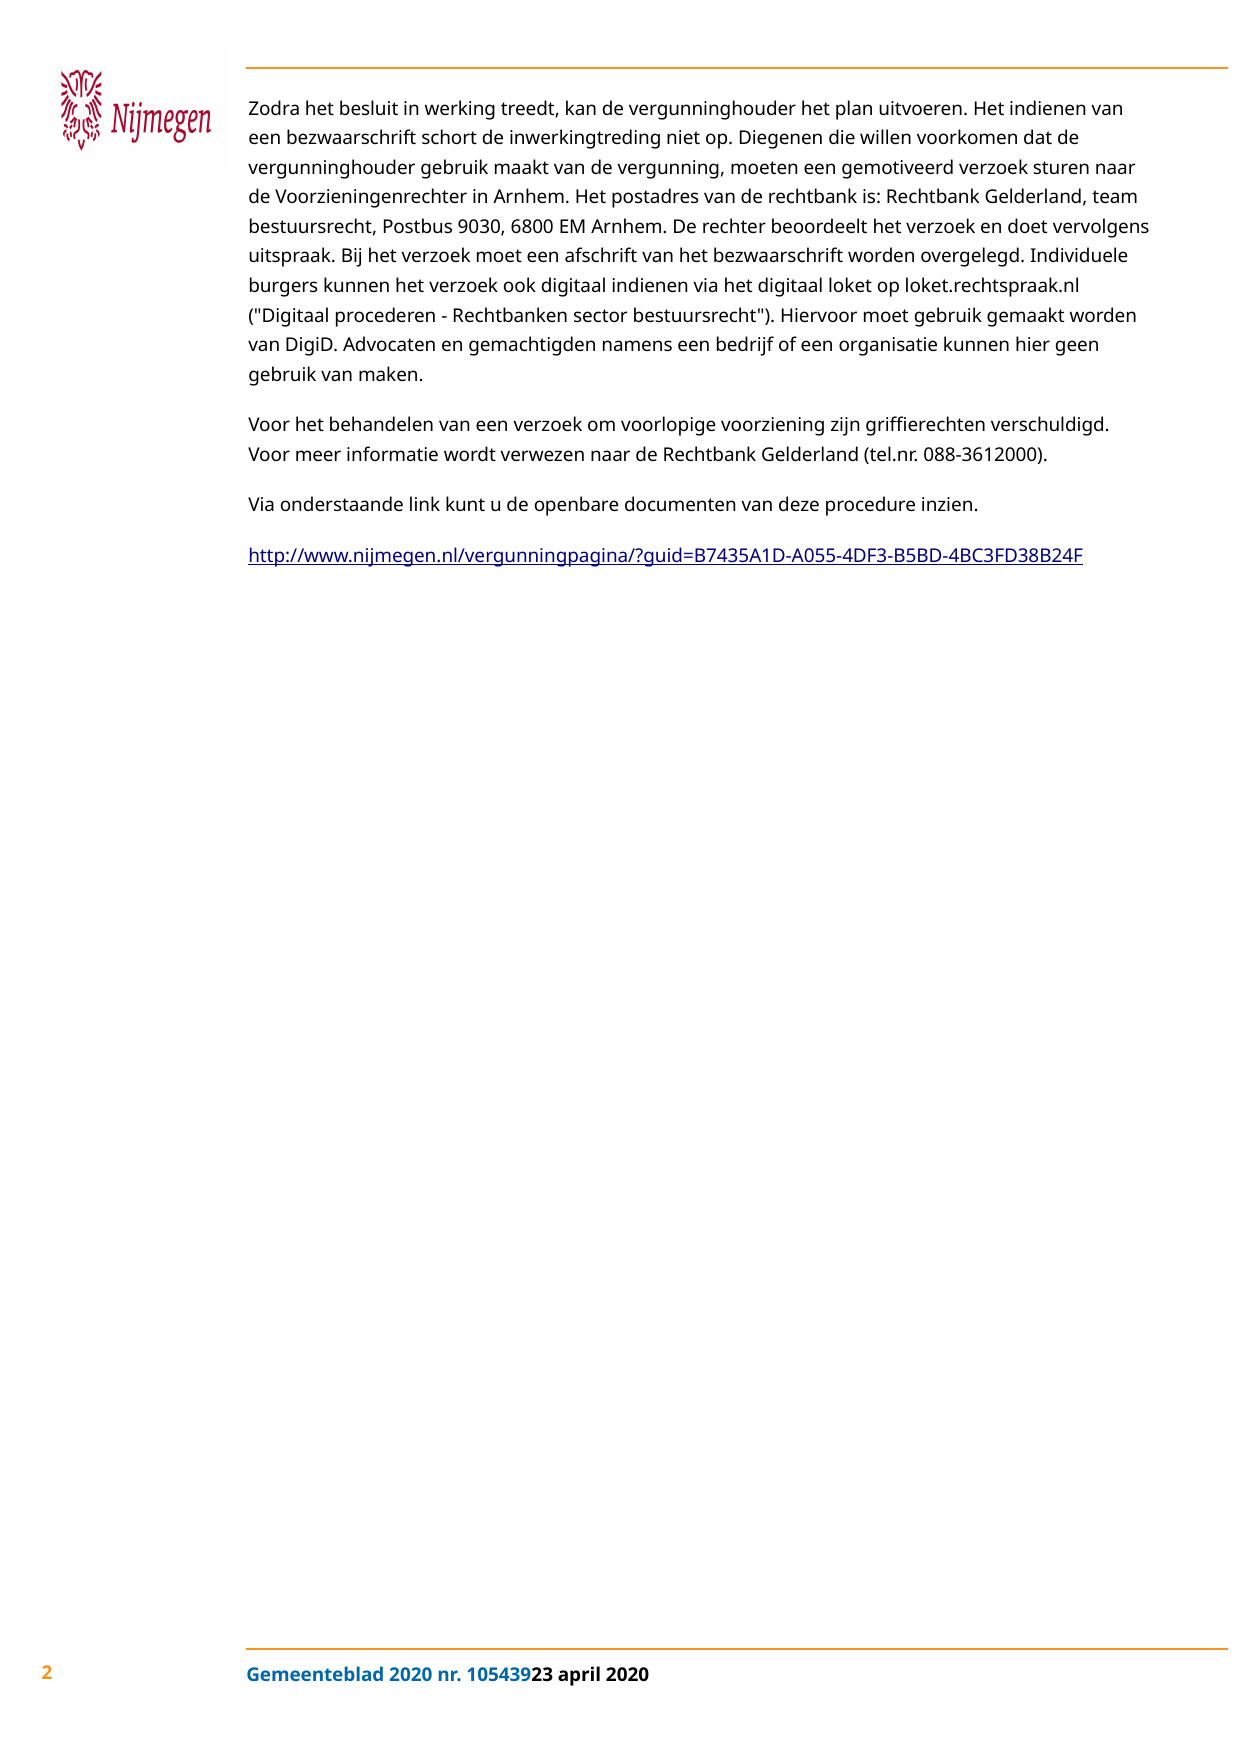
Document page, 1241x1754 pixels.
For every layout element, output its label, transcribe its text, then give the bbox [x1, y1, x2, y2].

text http://www.nijmegen.nl/vergunningpagina/?guid=B7435A1D-A055-4DF3-B5BD-4BC3FD38B24F [248, 542, 1152, 568]
text Zodra het besluit in werking treedt, kan de vergunninghouder het plan uitvoeren. Het indienen van een bezwaarschrift schort de inwerkingtreding niet op. Diegenen die willen voorkomen dat de vergunninghouder gebruik maakt van de vergunning, moeten een gemotiveerd verzoek sturen naar de Voorzieningenrechter in Arnhem. Het postadres van de rechtbank is: Rechtbank Gelderland, team bestuursrecht, Postbus 9030, 6800 EM Arnhem. De rechter beoordeelt het verzoek en doet vervolgens uitspraak. Bij het verzoek moet een afschrift van het bezwaarschrift worden overgelegd. Individuele burgers kunnen het verzoek ook digitaal indienen via het digitaal loket op loket.rechtspraak.nl ("Digitaal procederen - Rechtbanken sector bestuursrecht"). Hiervoor moet gebruik gemaakt worden van DigiD. Advocaten en gemachtigden namens een bedrijf of een organisatie kunnen hier geen gebruik van maken. [248, 95, 1152, 387]
picture [41, 47, 231, 172]
text Voor het behandelen van een verzoek om voorlopige voorziening zijn griffierechten verschuldigd. Voor meer informatie wordt verwezen naar de Rechtbank Gelderland (tel.nr. 088-3612000). [248, 411, 1152, 467]
text Via onderstaande link kunt u de openbare documenten van deze procedure inzien. [248, 491, 1152, 517]
